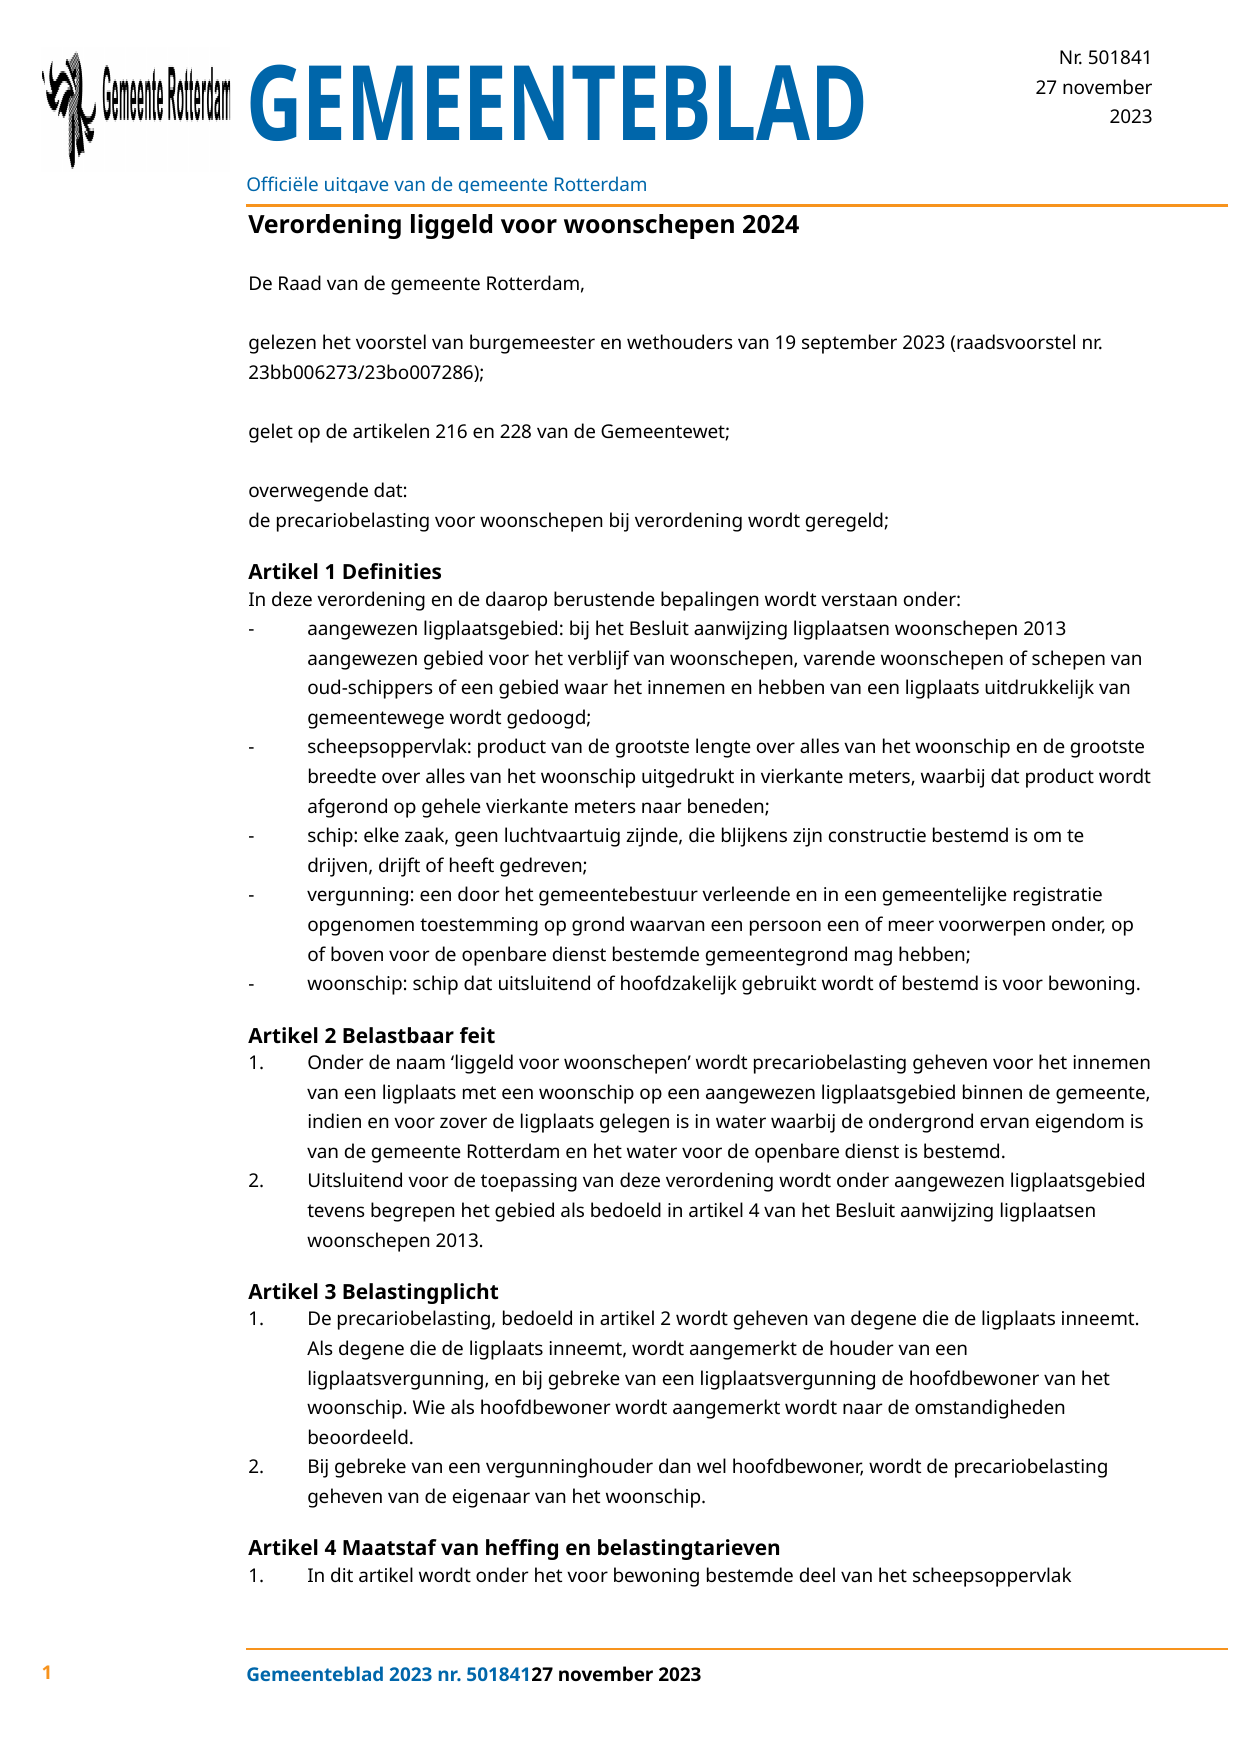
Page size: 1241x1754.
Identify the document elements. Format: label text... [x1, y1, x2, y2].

text Artikel 1 Definities [248, 557, 1152, 586]
text gelet op de artikelen 216 en 228 van de Gemeentewet; [248, 418, 1152, 444]
text overwegende dat: [248, 477, 1152, 503]
list Uitsluitend voor de toepassing van deze verordening wordt onder aangewezen ligplaatsgebied tevens begrepen het gebied als bedoeld in artikel 4 van het Besluit aanwijzing ligplaatsen woonschepen 2013. [248, 1168, 1152, 1252]
text Artikel 2 Belastbaar feit [248, 1021, 1152, 1049]
text Verordening liggeld voor woonschepen 2024 [248, 207, 1152, 241]
text Artikel 4 Maatstaf van heffing en belastingtarieven [248, 1533, 1152, 1562]
list aangewezen ligplaatsgebied: bij het Besluit aanwijzing ligplaatsen woonschepen 2013 aangewezen gebied voor het verblijf van woonschepen, varende woonschepen of schepen van oud-schippers of een gebied waar het innemen en hebben van een ligplaats uitdrukkelijk van gemeentewege wordt gedoogd; [248, 615, 1152, 730]
list In dit artikel wordt onder het voor bewoning bestemde deel van het scheepsoppervlak [248, 1562, 1152, 1588]
text de precariobelasting voor woonschepen bij verordening wordt geregeld; [248, 507, 1152, 533]
list schip: elke zaak, geen luchtvaartuig zijnde, die blijkens zijn constructie bestemd is om te drijven, drijft of heeft gedreven; [248, 822, 1152, 878]
list De precariobelasting, bedoeld in artikel 2 wordt geheven van degene die de ligplaats inneemt. Als degene die de ligplaats inneemt, wordt aangemerkt de houder van een ligplaatsvergunning, en bij gebreke van een ligplaatsvergunning de hoofdbewoner van het woonschip. Wie als hoofdbewoner wordt aangemerkt wordt naar de omstandigheden beoordeeld. [248, 1306, 1152, 1450]
text gelezen het voorstel van burgemeester en wethouders van 19 september 2023 (raadsvoorstel nr. 23bb006273/23bo007286); [248, 329, 1152, 385]
list Onder de naam ‘liggeld voor woonschepen’ wordt precariobelasting geheven voor het innemen van een ligplaats met een woonschip op een aangewezen ligplaatsgebied binnen de gemeente, indien en voor zover de ligplaats gelegen is in water waarbij de ondergrond ervan eigendom is van de gemeente Rotterdam en het water voor de openbare dienst is bestemd. [248, 1049, 1152, 1164]
text De Raad van de gemeente Rotterdam, [248, 270, 1152, 296]
list vergunning: een door het gemeentebestuur verleende en in een gemeentelijke registratie opgenomen toestemming op grond waarvan een persoon een of meer voorwerpen onder, op of boven voor de openbare dienst bestemde gemeentegrond mag hebben; [248, 882, 1152, 967]
list scheepsoppervlak: product van de grootste lengte over alles van het woonschip en de grootste breedte over alles van het woonschip uitgedrukt in vierkante meters, waarbij dat product wordt afgerond op gehele vierkante meters naar beneden; [248, 734, 1152, 819]
text In deze verordening en de daarop berustende bepalingen wordt verstaan onder: [248, 586, 1152, 612]
list woonschip: schip dat uitsluitend of hoofdzakelijk gebruikt wordt of bestemd is voor bewoning. [248, 970, 1152, 996]
list Bij gebreke van een vergunninghouder dan wel hoofdbewoner, wordt de precariobelasting geheven van de eigenaar van het woonschip. [248, 1453, 1152, 1509]
text Artikel 3 Belastingplicht [248, 1277, 1152, 1306]
picture [41, 47, 231, 172]
